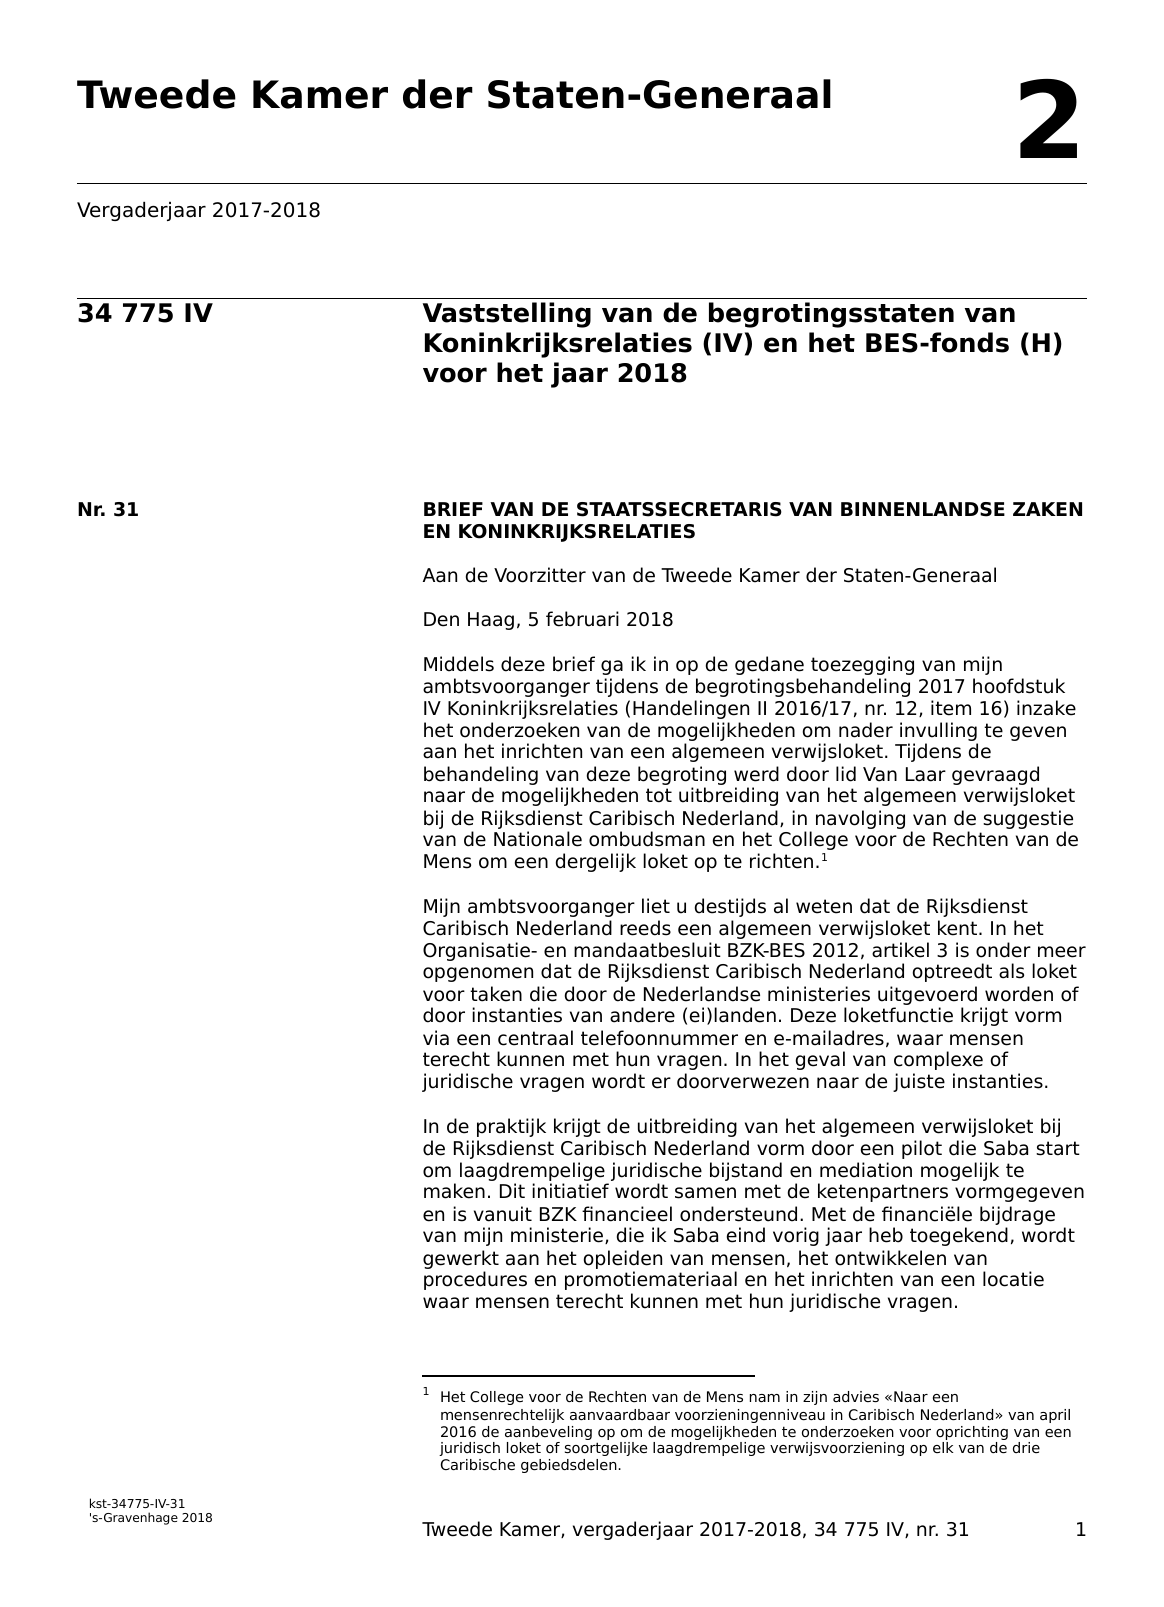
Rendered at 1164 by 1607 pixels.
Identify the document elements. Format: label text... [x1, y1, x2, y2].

text Het College voor de Rechten van de Mens nam in zijn advies «Naar een mensenrechtelijk aanvaardbaar voorzieningenniveau in Caribisch Nederland» van april 2016 de aanbeveling op om de mogelijkheden te onderzoeken voor oprichting van een juridisch loket of soortgelijke laagdrempelige verwijsvoorziening op elk van de drie Caribische gebiedsdelen. [422, 1385, 1087, 1474]
text In de praktijk krijgt de uitbreiding van het algemeen verwijsloket bij de Rijksdienst Caribisch Nederland vorm door een pilot die Saba start om laagdrempelige juridische bijstand en mediation mogelijk te maken. Dit initiatief wordt samen met de ketenpartners vormgegeven en is vanuit BZK financieel ondersteund. Met de financiële bijdrage van mijn ministerie, die ik Saba eind vorig jaar heb toegekend, wordt gewerkt aan het opleiden van mensen, het ontwikkelen van procedures en promotiemateriaal en het inrichten van een locatie waar mensen terecht kunnen met hun juridische vragen. [422, 1116, 1087, 1313]
text Middels deze brief ga ik in op de gedane toezegging van mijn ambtsvoorganger tijdens de begrotingsbehandeling 2017 hoofdstuk IV Koninkrijksrelaties (Handelingen II 2016/17, nr. 12, item 16) inzake het onderzoeken van de mogelijkheden om nader invulling te geven aan het inrichten van een algemeen verwijsloket. Tijdens de behandeling van deze begroting werd door lid Van Laar gevraagd naar de mogelijkheden tot uitbreiding van het algemeen verwijsloket bij de Rijksdienst Caribisch Nederland, in navolging van de suggestie van de Nationale ombudsman en het College voor de Rechten van de Mens om een dergelijk loket op te richten. [422, 653, 1087, 873]
subtitle 34 775 IV Vaststelling van de begrotingsstaten van Koninkrijksrelaties (IV) en het BES-fonds (H) voor het jaar 2018 [77, 299, 1087, 388]
text 's-Gravenhage 2018 [88, 1511, 323, 1525]
table_cell Vergaderjaar 2017-2018 [77, 184, 1087, 298]
table_header 2 [886, 59, 1087, 183]
text kst-34775-IV-31 [88, 1497, 323, 1511]
table_header Tweede Kamer der Staten-Generaal [77, 59, 886, 183]
text Aan de Voorzitter van de Tweede Kamer der Staten-Generaal [422, 565, 1087, 587]
subtitle Nr. 31 BRIEF VAN DE STAATSSECRETARIS VAN BINNENLANDSE ZAKEN EN KONINKRIJKSRELATIES [77, 499, 1087, 543]
text Den Haag, 5 februari 2018 [422, 609, 1087, 631]
text Mijn ambtsvoorganger liet u destijds al weten dat de Rijksdienst Caribisch Nederland reeds een algemeen verwijsloket kent. In het Organisatie- en mandaatbesluit BZK-BES 2012, artikel 3 is onder meer opgenomen dat de Rijksdienst Caribisch Nederland optreedt als loket voor taken die door de Nederlandse ministeries uitgevoerd worden of door instanties van andere (ei)landen. Deze loketfunctie krijgt vorm via een centraal telefoonnummer en e-mailadres, waar mensen terecht kunnen met hun vragen. In het geval van complexe of juridische vragen wordt er doorverwezen naar de juiste instanties. [422, 896, 1087, 1093]
